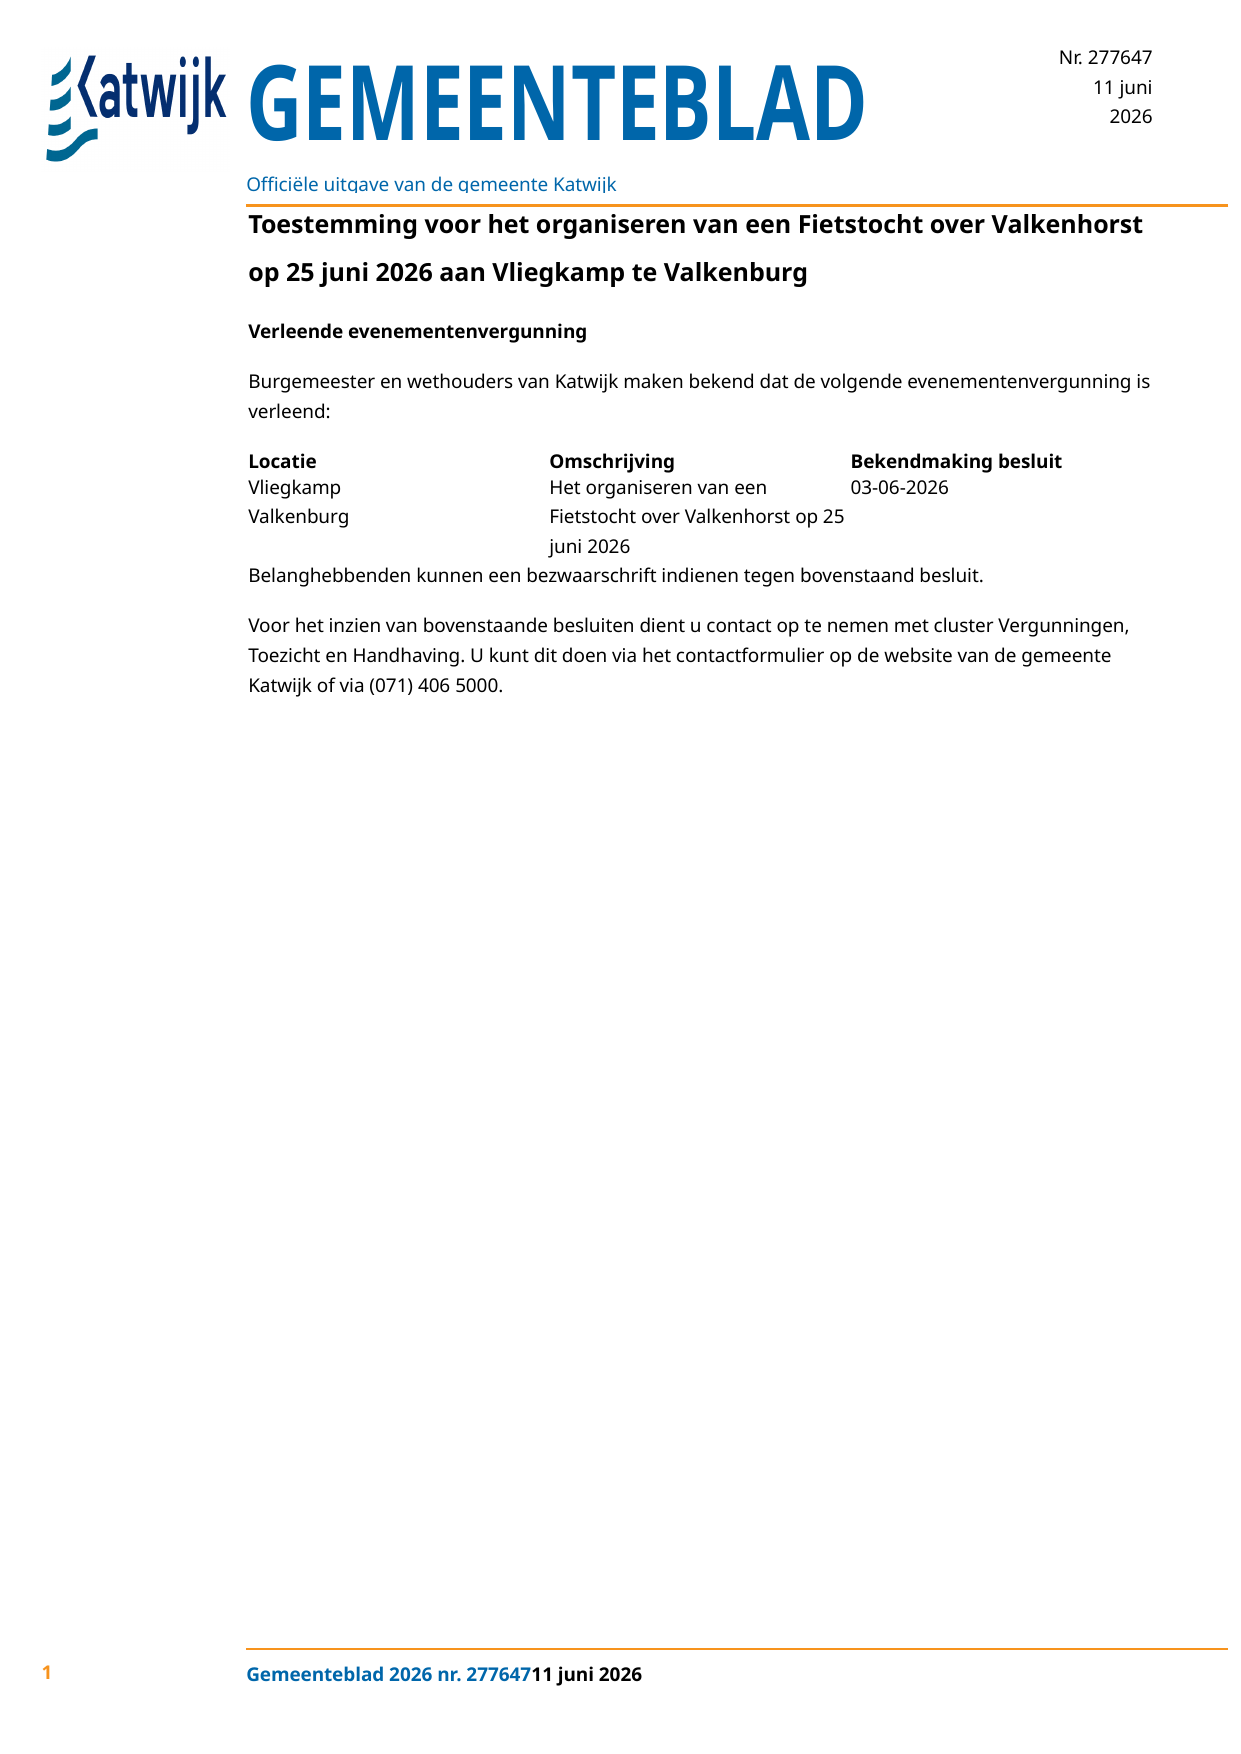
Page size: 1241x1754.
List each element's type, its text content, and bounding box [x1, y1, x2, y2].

table_header Locatie [248, 449, 549, 474]
text Voor het inzien van bovenstaande besluiten dient u contact op te nemen met cluster Vergunningen, Toezicht en Handhaving. U kunt dit doen via het contactformulier op de website van de gemeente Katwijk of via (071) 406 5000. [248, 613, 1152, 698]
text Burgemeester en wethouders van Katwijk maken bekend dat de volgende evenementenvergunning is verleend: [248, 368, 1152, 424]
table_cell Het organiseren van een Fietstocht over Valkenhorst op 25 juni 2026 [549, 474, 850, 559]
table_cell 03-06-2026 [850, 474, 1152, 559]
text Toestemming voor het organiseren van een Fietstocht over Valkenhorst op 25 juni 2026 aan Vliegkamp te Valkenburg [248, 207, 1152, 288]
table_cell Vliegkamp Valkenburg [248, 474, 549, 559]
table_header Bekendmaking besluit [850, 449, 1152, 474]
text Belanghebbenden kunnen een bezwaarschrift indienen tegen bovenstaand besluit. [248, 562, 1152, 588]
table_header Omschrijving [549, 449, 850, 474]
picture [41, 47, 231, 172]
text Verleende evenementenvergunning [248, 318, 1152, 344]
